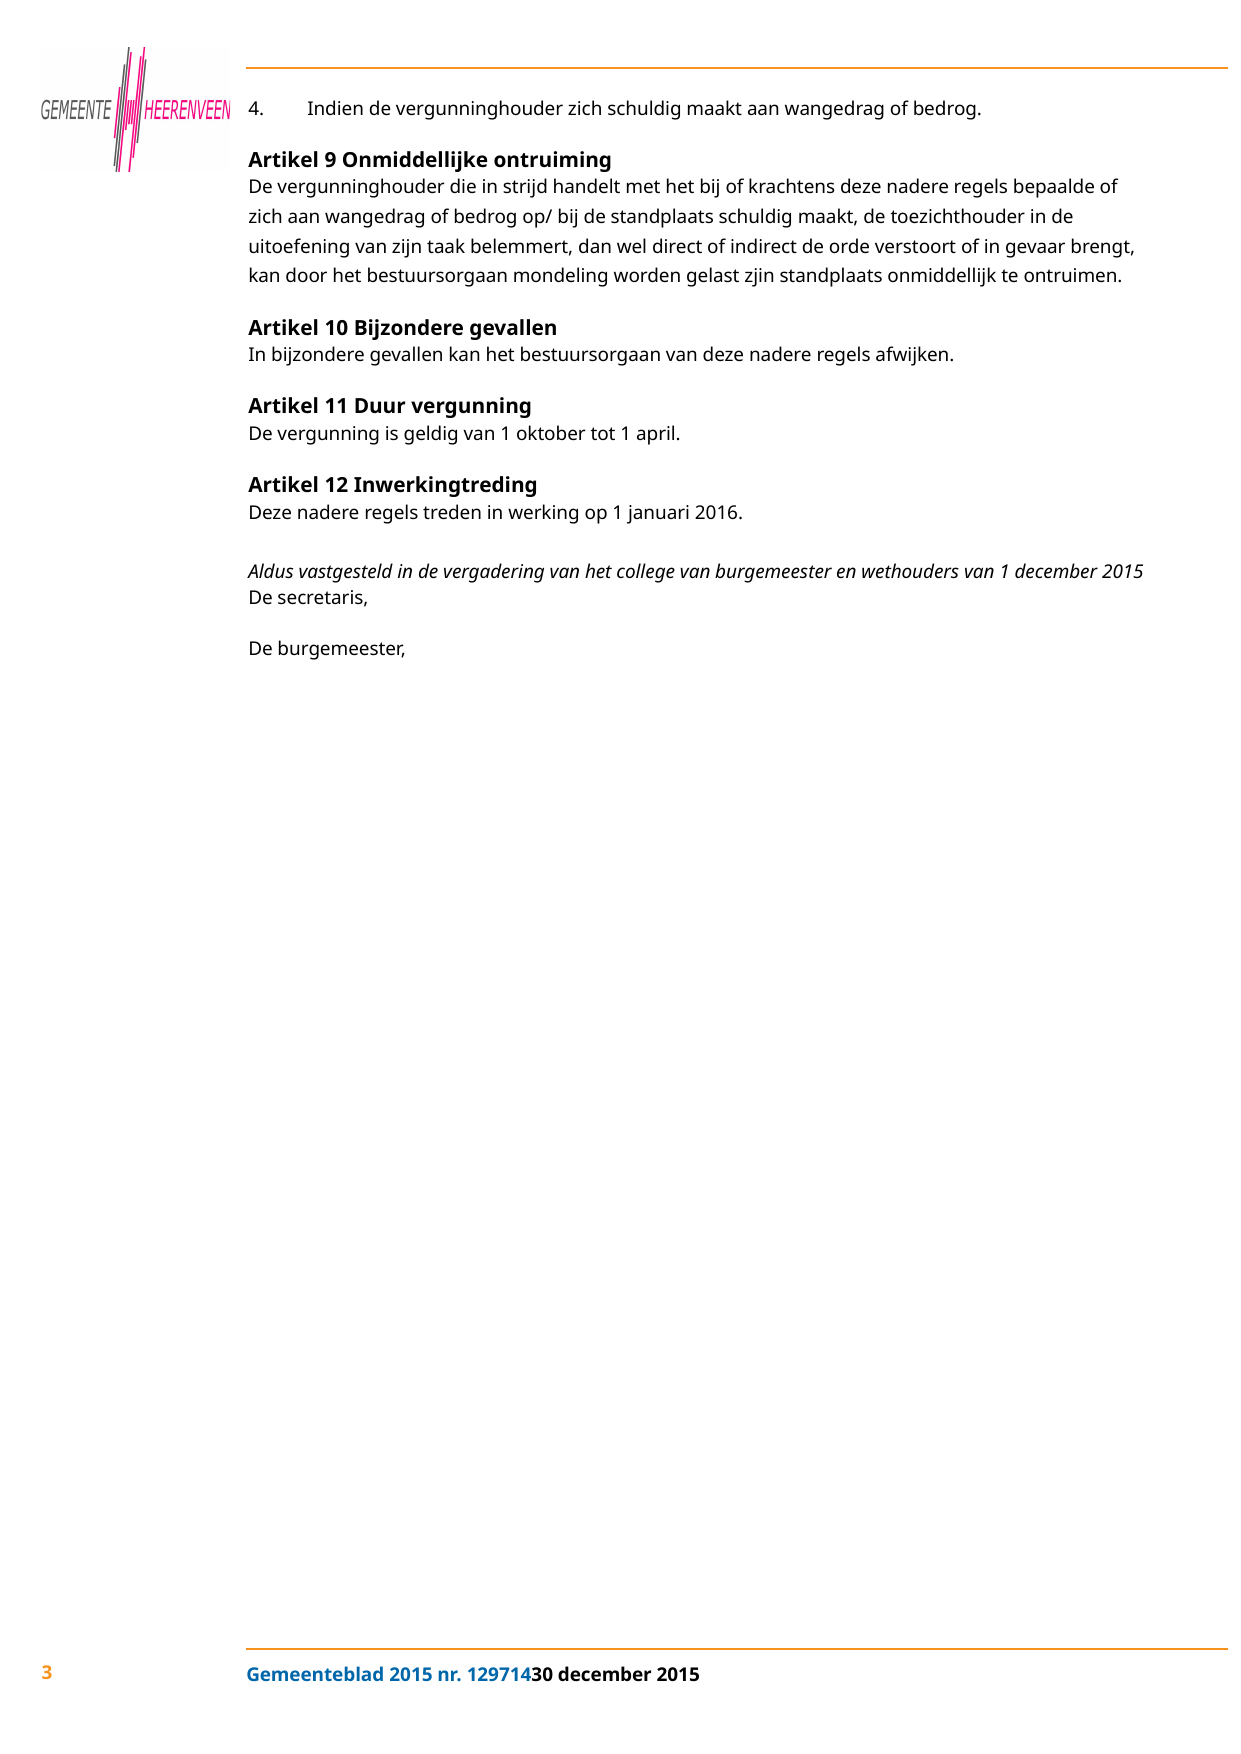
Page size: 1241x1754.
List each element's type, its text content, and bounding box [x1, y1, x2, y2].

text De secretaris, [248, 584, 1152, 609]
list Indien de vergunninghouder zich schuldig maakt aan wangedrag of bedrog. [248, 95, 1152, 121]
text Artikel 10 Bijzondere gevallen [248, 313, 1152, 341]
text De vergunninghouder die in strijd handelt met het bij of krachtens deze nadere regels bepaalde of zich aan wangedrag of bedrog op/ bij de standplaats schuldig maakt, de toezichthouder in de uitoefening van zijn taak belemmert, dan wel direct of indirect de orde verstoort of in gevaar brengt, kan door het bestuursorgaan mondeling worden gelast zjin standplaats onmiddellijk te ontruimen. [248, 174, 1152, 288]
text Artikel 12 Inwerkingtreding [248, 471, 1152, 499]
text Aldus vastgesteld in de vergadering van het college van burgemeester en wethouders van 1 december 2015 [248, 558, 1152, 584]
text Artikel 9 Onmiddellijke ontruiming [248, 145, 1152, 174]
text Artikel 11 Duur vergunning [248, 392, 1152, 420]
text De vergunning is geldig van 1 oktober tot 1 april. [248, 420, 1152, 446]
text De burgemeester, [248, 635, 1152, 661]
text Deze nadere regels treden in werking op 1 januari 2016. [248, 499, 1152, 525]
picture [41, 47, 231, 172]
text In bijzondere gevallen kan het bestuursorgaan van deze nadere regels afwijken. [248, 341, 1152, 367]
